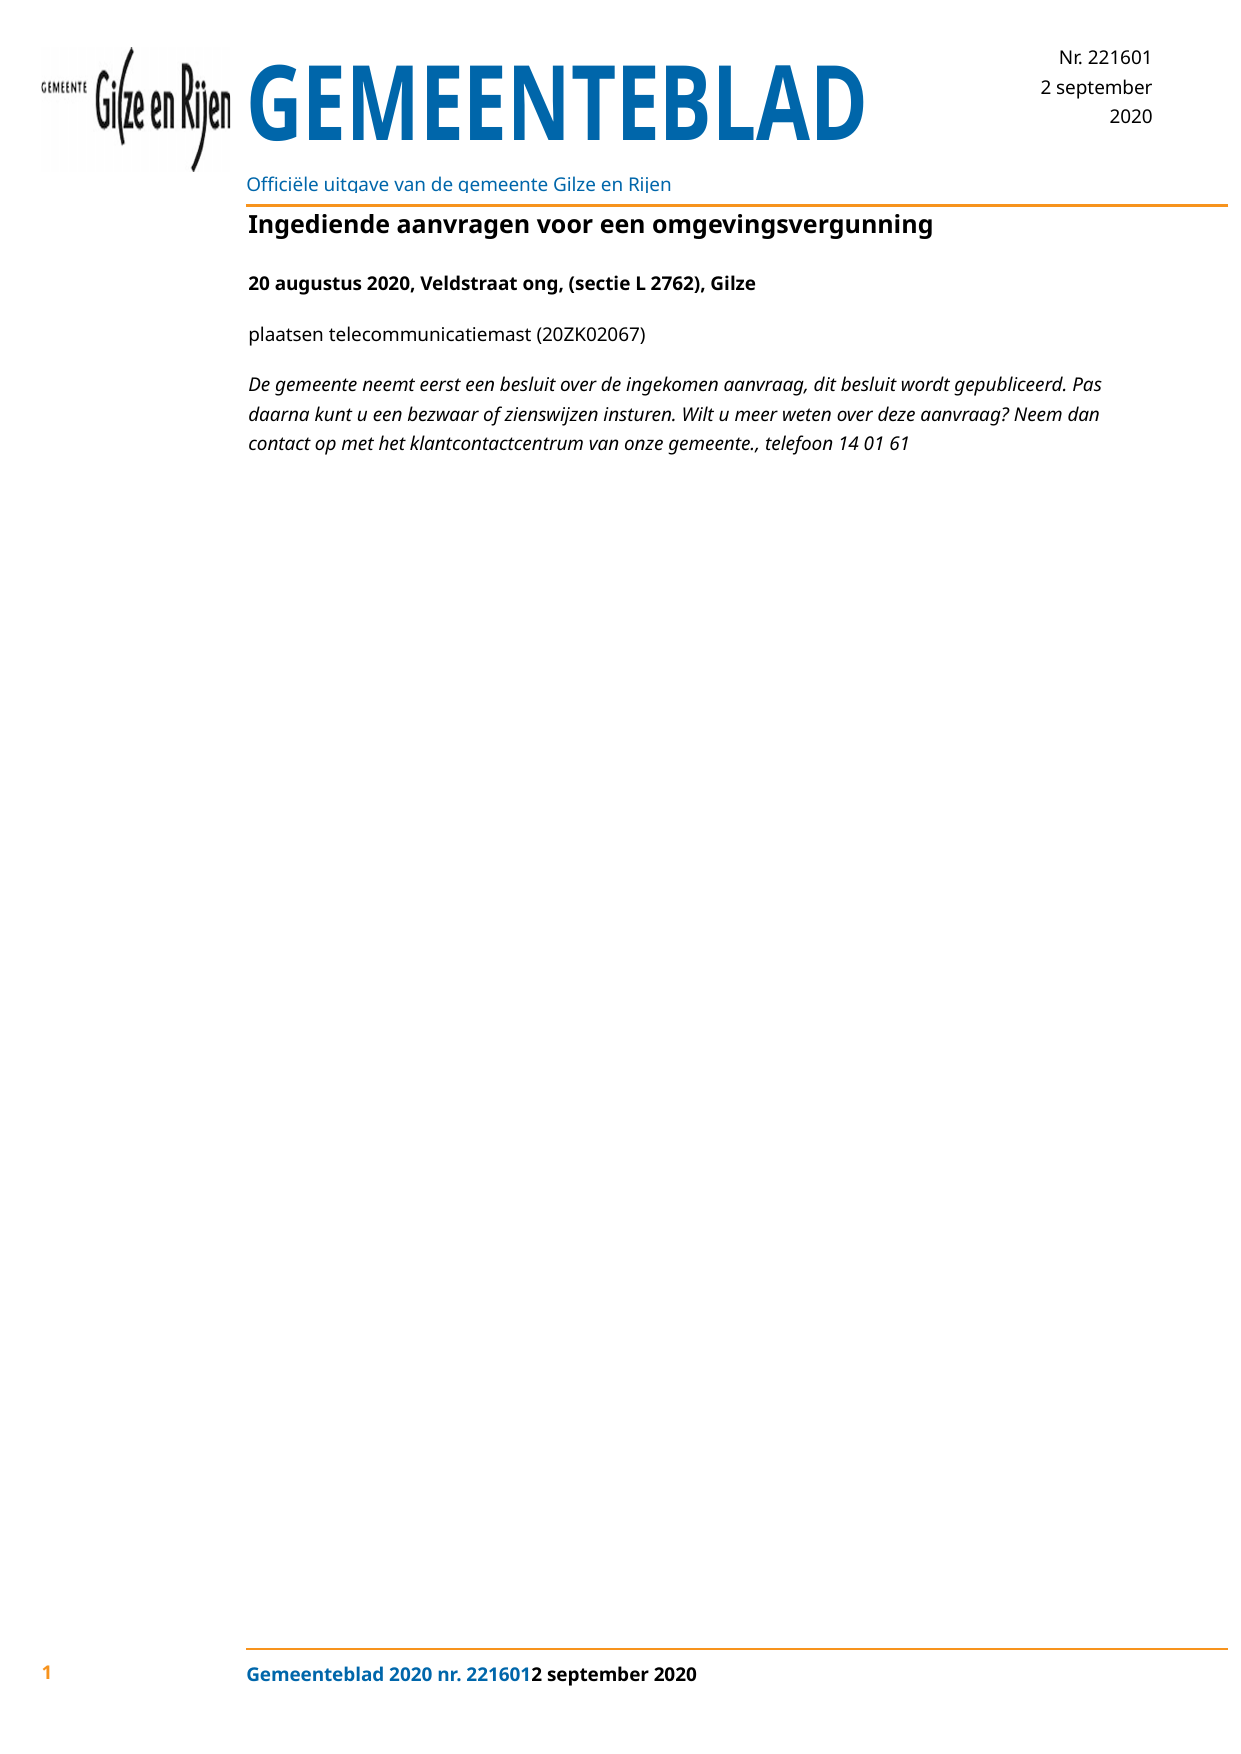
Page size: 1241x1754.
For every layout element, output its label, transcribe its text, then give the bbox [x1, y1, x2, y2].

text De gemeente neemt eerst een besluit over de ingekomen aanvraag, dit besluit wordt gepubliceerd. Pas daarna kunt u een bezwaar of zienswijzen insturen. Wilt u meer weten over deze aanvraag? Neem dan contact op met het klantcontactcentrum van onze gemeente., telefoon 14 01 61 [248, 371, 1152, 456]
text Ingediende aanvragen voor een omgevingsvergunning [248, 207, 1152, 241]
picture [41, 47, 231, 172]
text plaatsen telecommunicatiemast (20ZK02067) [248, 321, 1152, 346]
text 20 augustus 2020, Veldstraat ong, (sectie L 2762), Gilze [248, 270, 1152, 296]
